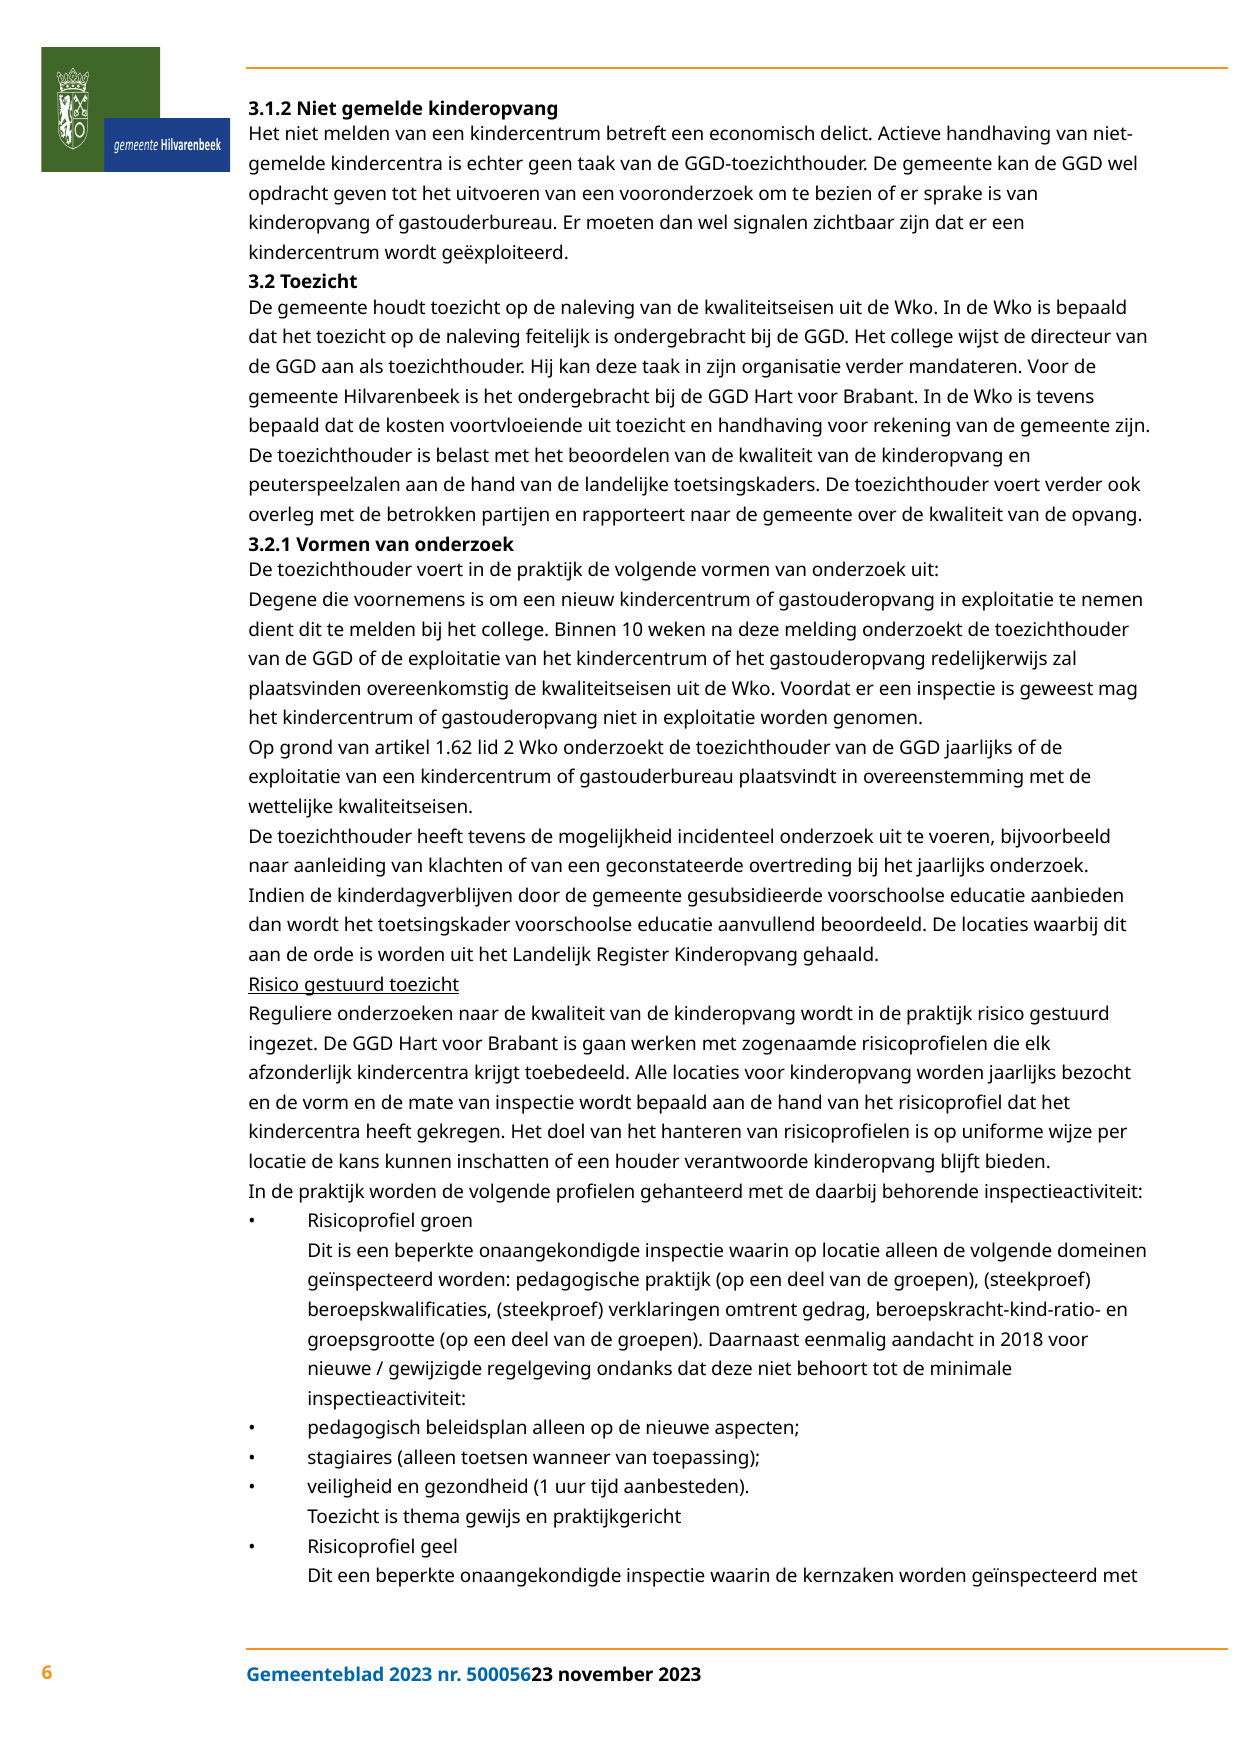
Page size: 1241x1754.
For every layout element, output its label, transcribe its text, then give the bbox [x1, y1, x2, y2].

text Het niet melden van een kindercentrum betreft een economisch delict. Actieve handhaving van niet-gemelde kindercentra is echter geen taak van de GGD-toezichthouder. De gemeente kan de GGD wel opdracht geven tot het uitvoeren van een vooronderzoek om te bezien of er sprake is van kinderopvang of gastouderbureau. Er moeten dan wel signalen zichtbaar zijn dat er een kindercentrum wordt geëxploiteerd. [248, 121, 1152, 264]
text Indien de kinderdagverblijven door de gemeente gesubsidieerde voorschoolse educatie aanbieden dan wordt het toetsingskader voorschoolse educatie aanvullend beoordeeld. De locaties waarbij dit aan de orde is worden uit het Landelijk Register Kinderopvang gehaald. [248, 882, 1152, 967]
list Dit is een beperkte onaangekondigde inspectie waarin op locatie alleen de volgende domeinen geïnspecteerd worden: pedagogische praktijk (op een deel van de groepen), (steekproef) beroepskwalificaties, (steekproef) verklaringen omtrent gedrag, beroepskracht-kind-ratio- en groepsgrootte (op een deel van de groepen). Daarnaast eenmalig aandacht in 2018 voor nieuwe / gewijzigde regelgeving ondanks dat deze niet behoort tot de minimale inspectieactiviteit: [248, 1237, 1152, 1411]
text 3.2.1 Vormen van onderzoek [248, 531, 1152, 557]
list veiligheid en gezondheid (1 uur tijd aanbesteden). [248, 1474, 1152, 1499]
text Degene die voornemens is om een nieuw kindercentrum of gastouderopvang in exploitatie te nemen dient dit te melden bij het college. Binnen 10 weken na deze melding onderzoekt de toezichthouder van de GGD of de exploitatie van het kindercentrum of het gastouderopvang redelijkerwijs zal plaatsvinden overeenkomstig de kwaliteitseisen uit de Wko. Voordat er een inspectie is geweest mag het kindercentrum of gastouderopvang niet in exploitatie worden genomen. [248, 586, 1152, 730]
text Risico gestuurd toezicht [248, 971, 1152, 996]
text Reguliere onderzoeken naar de kwaliteit van de kinderopvang wordt in de praktijk risico gestuurd ingezet. De GGD Hart voor Brabant is gaan werken met zogenaamde risicoprofielen die elk afzonderlijk kindercentra krijgt toebedeeld. Alle locaties voor kinderopvang worden jaarlijks bezocht en de vorm en de mate van inspectie wordt bepaald aan de hand van het risicoprofiel dat het kindercentra heeft gekregen. Het doel van het hanteren van risicoprofielen is op uniforme wijze per locatie de kans kunnen inschatten of een houder verantwoorde kinderopvang blijft bieden. [248, 1000, 1152, 1174]
text De gemeente houdt toezicht op de naleving van de kwaliteitseisen uit de Wko. In de Wko is bepaald dat het toezicht op de naleving feitelijk is ondergebracht bij de GGD. Het college wijst de directeur van de GGD aan als toezichthouder. Hij kan deze taak in zijn organisatie verder mandateren. Voor de gemeente Hilvarenbeek is het ondergebracht bij de GGD Hart voor Brabant. In de Wko is tevens bepaald dat de kosten voortvloeiende uit toezicht en handhaving voor rekening van de gemeente zijn. [248, 294, 1152, 438]
list stagiaires (alleen toetsen wanneer van toepassing); [248, 1444, 1152, 1470]
picture [41, 47, 231, 172]
text De toezichthouder heeft tevens de mogelijkheid incidenteel onderzoek uit te voeren, bijvoorbeeld naar aanleiding van klachten of van een geconstateerde overtreding bij het jaarlijks onderzoek. [248, 823, 1152, 878]
list pedagogisch beleidsplan alleen op de nieuwe aspecten; [248, 1414, 1152, 1440]
list Risicoprofiel groen [248, 1207, 1152, 1233]
list Risicoprofiel geel [248, 1533, 1152, 1558]
text Op grond van artikel 1.62 lid 2 Wko onderzoekt de toezichthouder van de GGD jaarlijks of de exploitatie van een kindercentrum of gastouderbureau plaatsvindt in overeenstemming met de wettelijke kwaliteitseisen. [248, 734, 1152, 819]
list Dit een beperkte onaangekondigde inspectie waarin de kernzaken worden geïnspecteerd met [248, 1562, 1152, 1588]
text 3.2 Toezicht [248, 268, 1152, 294]
text De toezichthouder voert in de praktijk de volgende vormen van onderzoek uit: [248, 557, 1152, 582]
text 3.1.2 Niet gemelde kinderopvang [248, 95, 1152, 121]
text De toezichthouder is belast met het beoordelen van de kwaliteit van de kinderopvang en peuterspeelzalen aan de hand van de landelijke toetsingskaders. De toezichthouder voert verder ook overleg met de betrokken partijen en rapporteert naar de gemeente over de kwaliteit van de opvang. [248, 442, 1152, 527]
list Toezicht is thema gewijs en praktijkgericht [248, 1503, 1152, 1529]
text In de praktijk worden de volgende profielen gehanteerd met de daarbij behorende inspectieactiviteit: [248, 1178, 1152, 1203]
